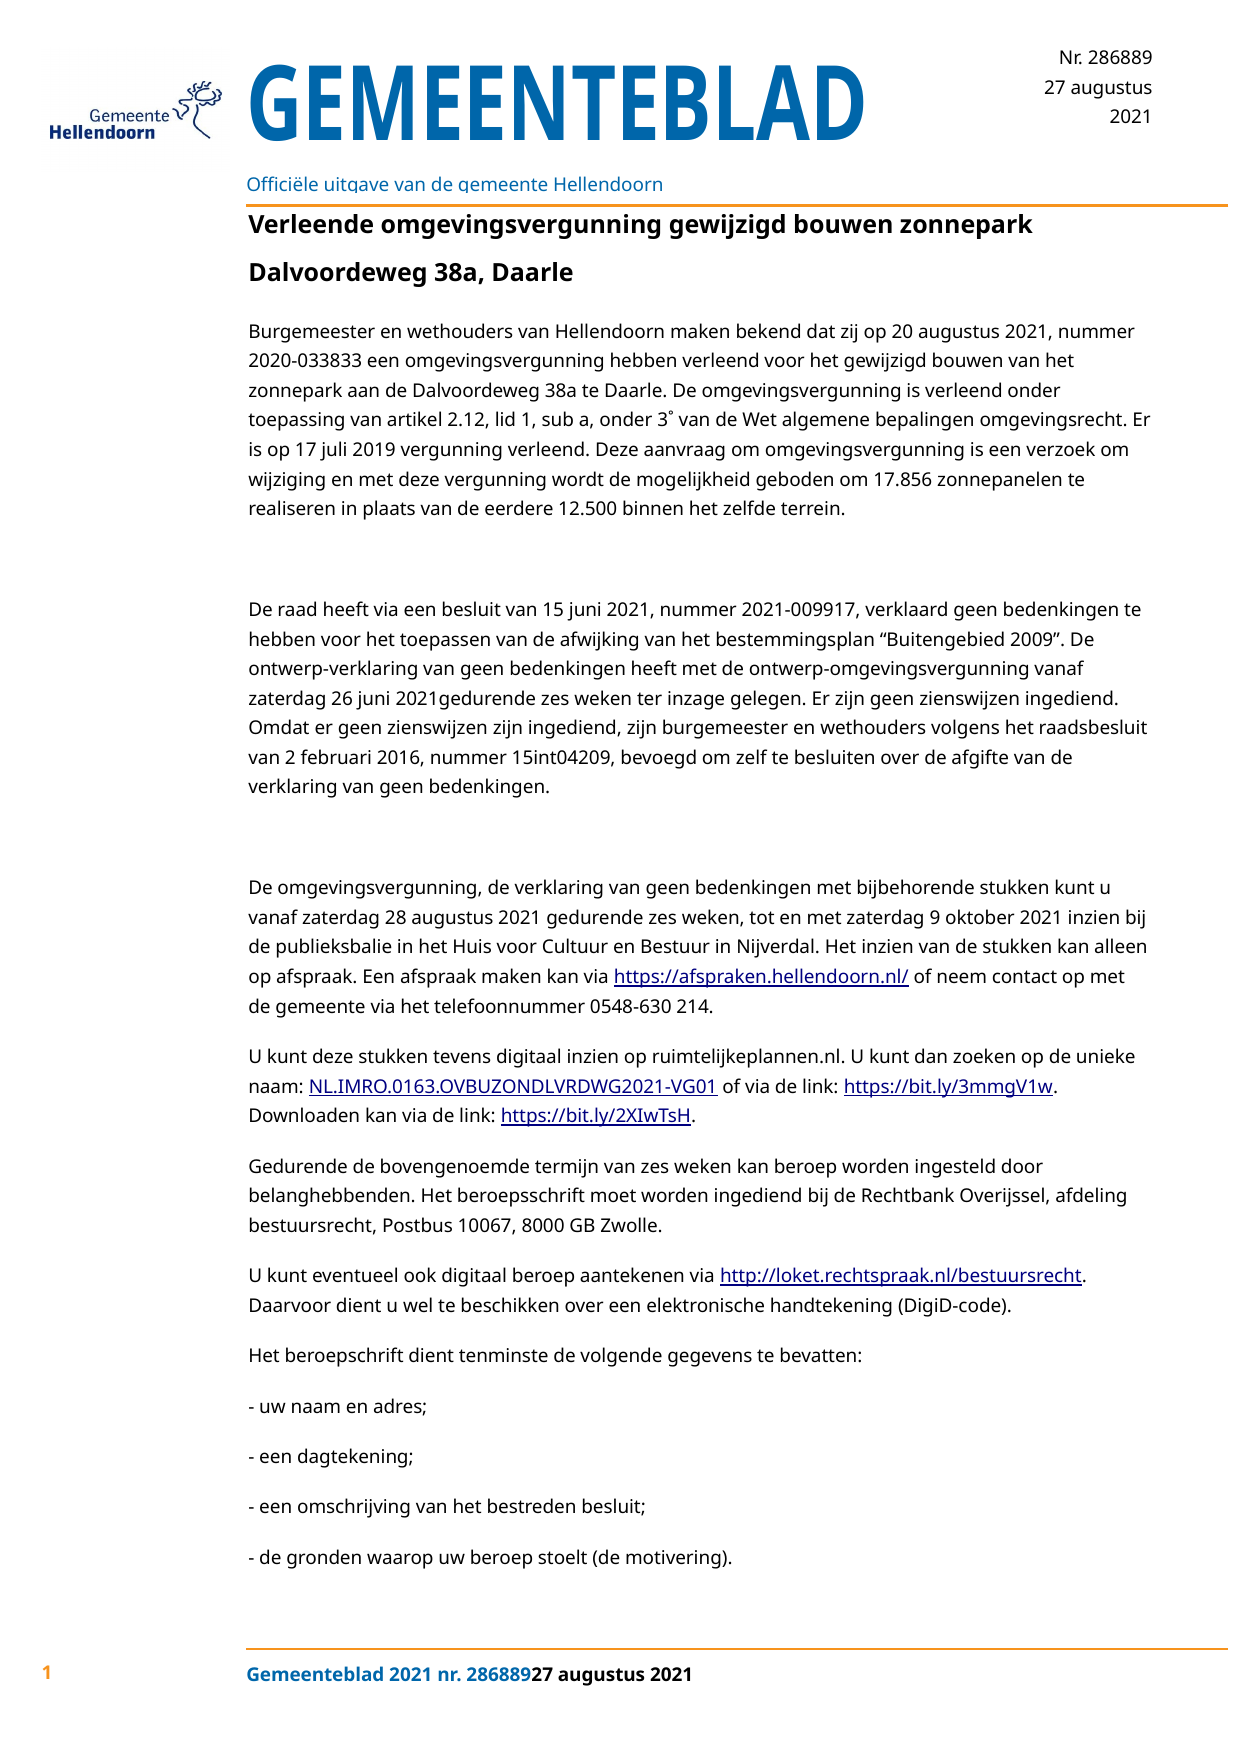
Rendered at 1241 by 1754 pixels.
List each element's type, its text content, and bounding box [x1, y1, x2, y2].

text Het beroepschrift dient tenminste de volgende gegevens te bevatten: [248, 1342, 1152, 1368]
text - een omschrijving van het bestreden besluit; [248, 1494, 1152, 1519]
text De raad heeft via een besluit van 15 juni 2021, nummer 2021-009917, verklaard geen bedenkingen te hebben voor het toepassen van de afwijking van het bestemmingsplan “Buitengebied 2009”. De ontwerp-verklaring van geen bedenkingen heeft met de ontwerp-omgevingsvergunning vanaf zaterdag 26 juni 2021gedurende zes weken ter inzage gelegen. Er zijn geen zienswijzen ingediend. Omdat er geen zienswijzen zijn ingediend, zijn burgemeester en wethouders volgens het raadsbesluit van 2 februari 2016, nummer 15int04209, bevoegd om zelf te besluiten over de afgifte van de verklaring van geen bedenkingen. [248, 596, 1152, 799]
text Burgemeester en wethouders van Hellendoorn maken bekend dat zij op 20 augustus 2021, nummer 2020-033833 een omgevingsvergunning hebben verleend voor het gewijzigd bouwen van het zonnepark aan de Dalvoordeweg 38a te Daarle. De omgevingsvergunning is verleend onder toepassing van artikel 2.12, lid 1, sub a, onder 3˚ van de Wet algemene bepalingen omgevingsrecht. Er is op 17 juli 2019 vergunning verleend. Deze aanvraag om omgevingsvergunning is een verzoek om wijziging en met deze vergunning wordt de mogelijkheid geboden om 17.856 zonnepanelen te realiseren in plaats van de eerdere 12.500 binnen het zelfde terrein. [248, 318, 1152, 521]
text U kunt deze stukken tevens digitaal inzien op ruimtelijkeplannen.nl. U kunt dan zoeken op de unieke naam: NL.IMRO.0163.OVBUZONDLVRDWG2021-VG01 of via de link: https://bit.ly/3mmgV1w. Downloaden kan via de link: https://bit.ly/2XIwTsH. [248, 1043, 1152, 1128]
picture [41, 47, 231, 172]
text De omgevingsvergunning, de verklaring van geen bedenkingen met bijbehorende stukken kunt u vanaf zaterdag 28 augustus 2021 gedurende zes weken, tot en met zaterdag 9 oktober 2021 inzien bij de publieksbalie in het Huis voor Cultuur en Bestuur in Nijverdal. Het inzien van de stukken kan alleen op afspraak. Een afspraak maken kan via https://afspraken.hellendoorn.nl/ of neem contact op met de gemeente via het telefoonnummer 0548-630 214. [248, 874, 1152, 1019]
text Gedurende de bovengenoemde termijn van zes weken kan beroep worden ingesteld door belanghebbenden. Het beroepsschrift moet worden ingediend bij de Rechtbank Overijssel, afdeling bestuursrecht, Postbus 10067, 8000 GB Zwolle. [248, 1153, 1152, 1238]
text - een dagtekening; [248, 1443, 1152, 1469]
text Verleende omgevingsvergunning gewijzigd bouwen zonnepark Dalvoordeweg 38a, Daarle [248, 207, 1152, 288]
text - de gronden waarop uw beroep stoelt (de motivering). [248, 1544, 1152, 1570]
text - uw naam en adres; [248, 1393, 1152, 1419]
text U kunt eventueel ook digitaal beroep aantekenen via http://loket.rechtspraak.nl/bestuursrecht. Daarvoor dient u wel te beschikken over een elektronische handtekening (DigiD-code). [248, 1262, 1152, 1318]
